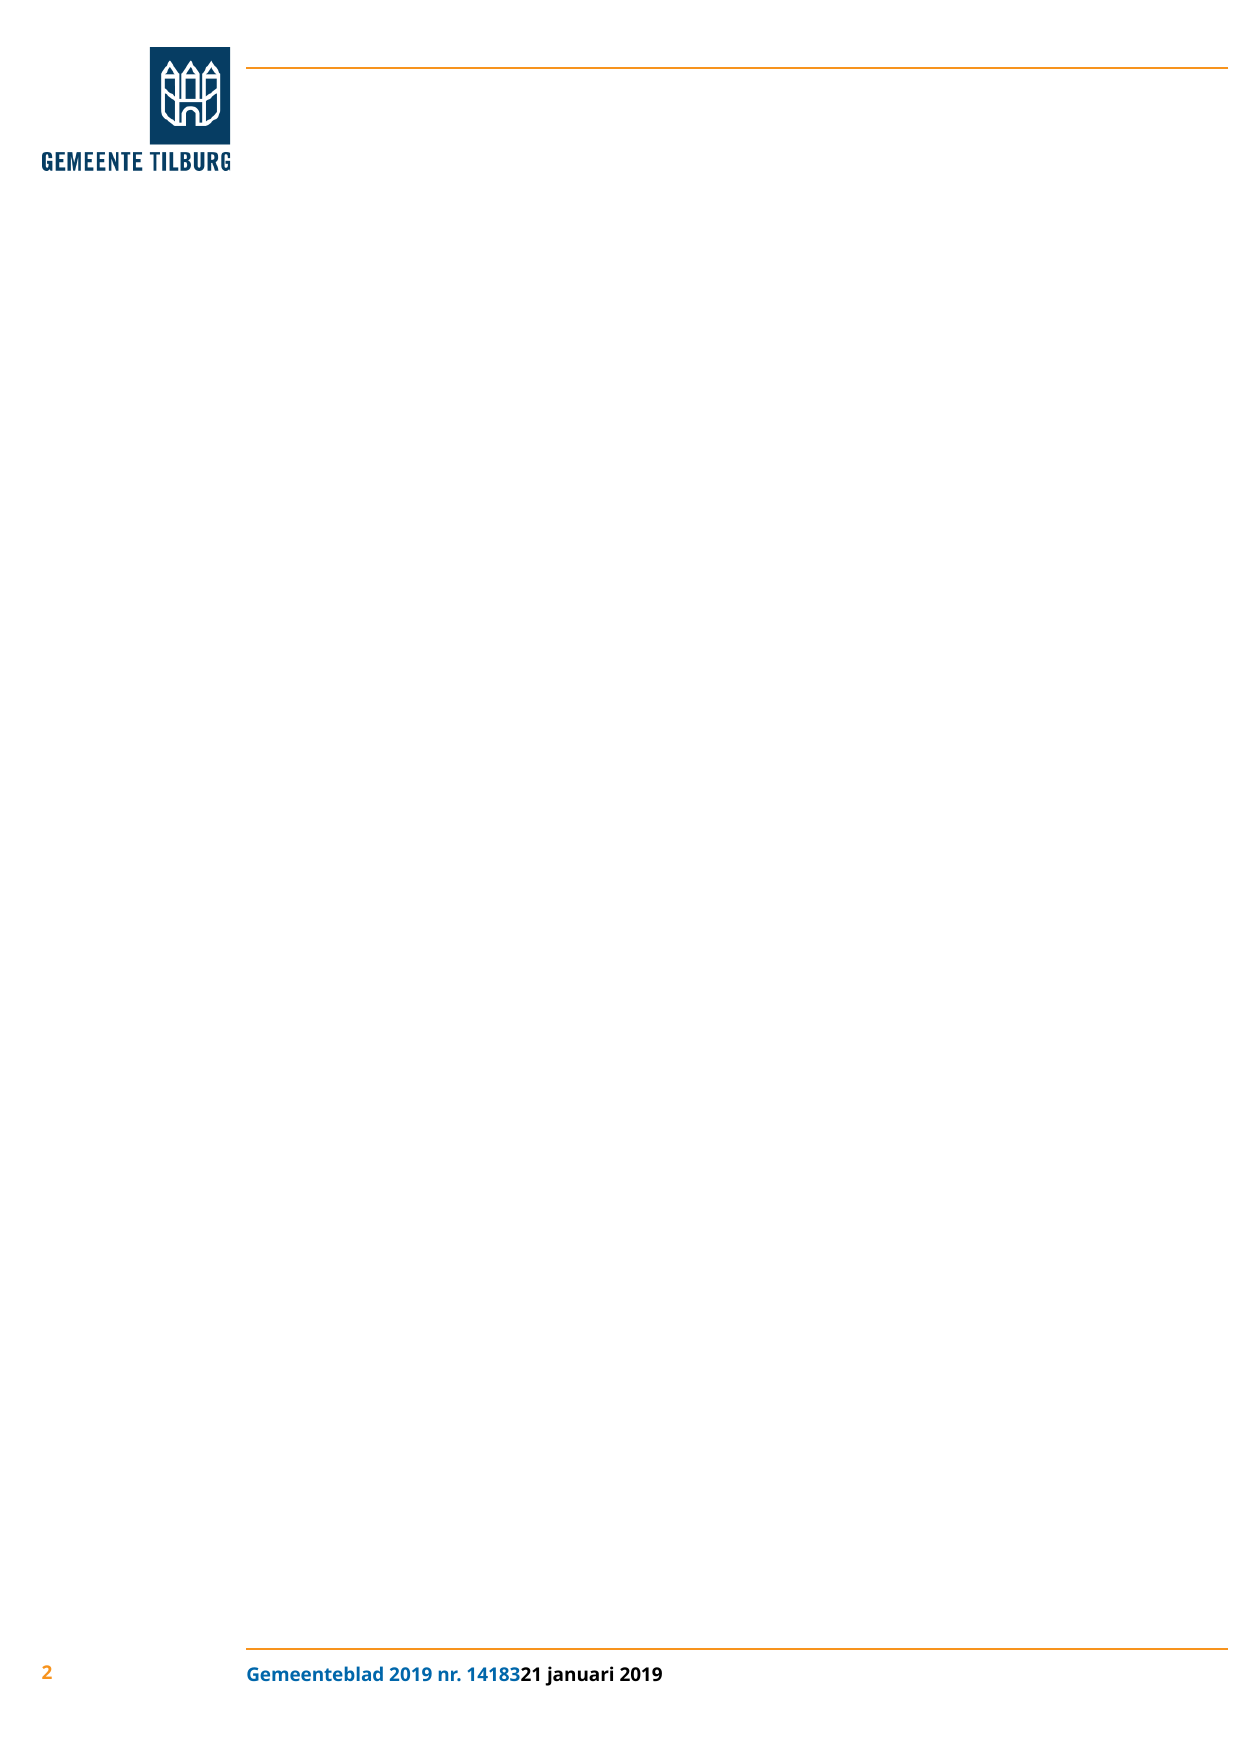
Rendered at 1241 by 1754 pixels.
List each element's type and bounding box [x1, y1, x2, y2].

picture [41, 47, 231, 172]
